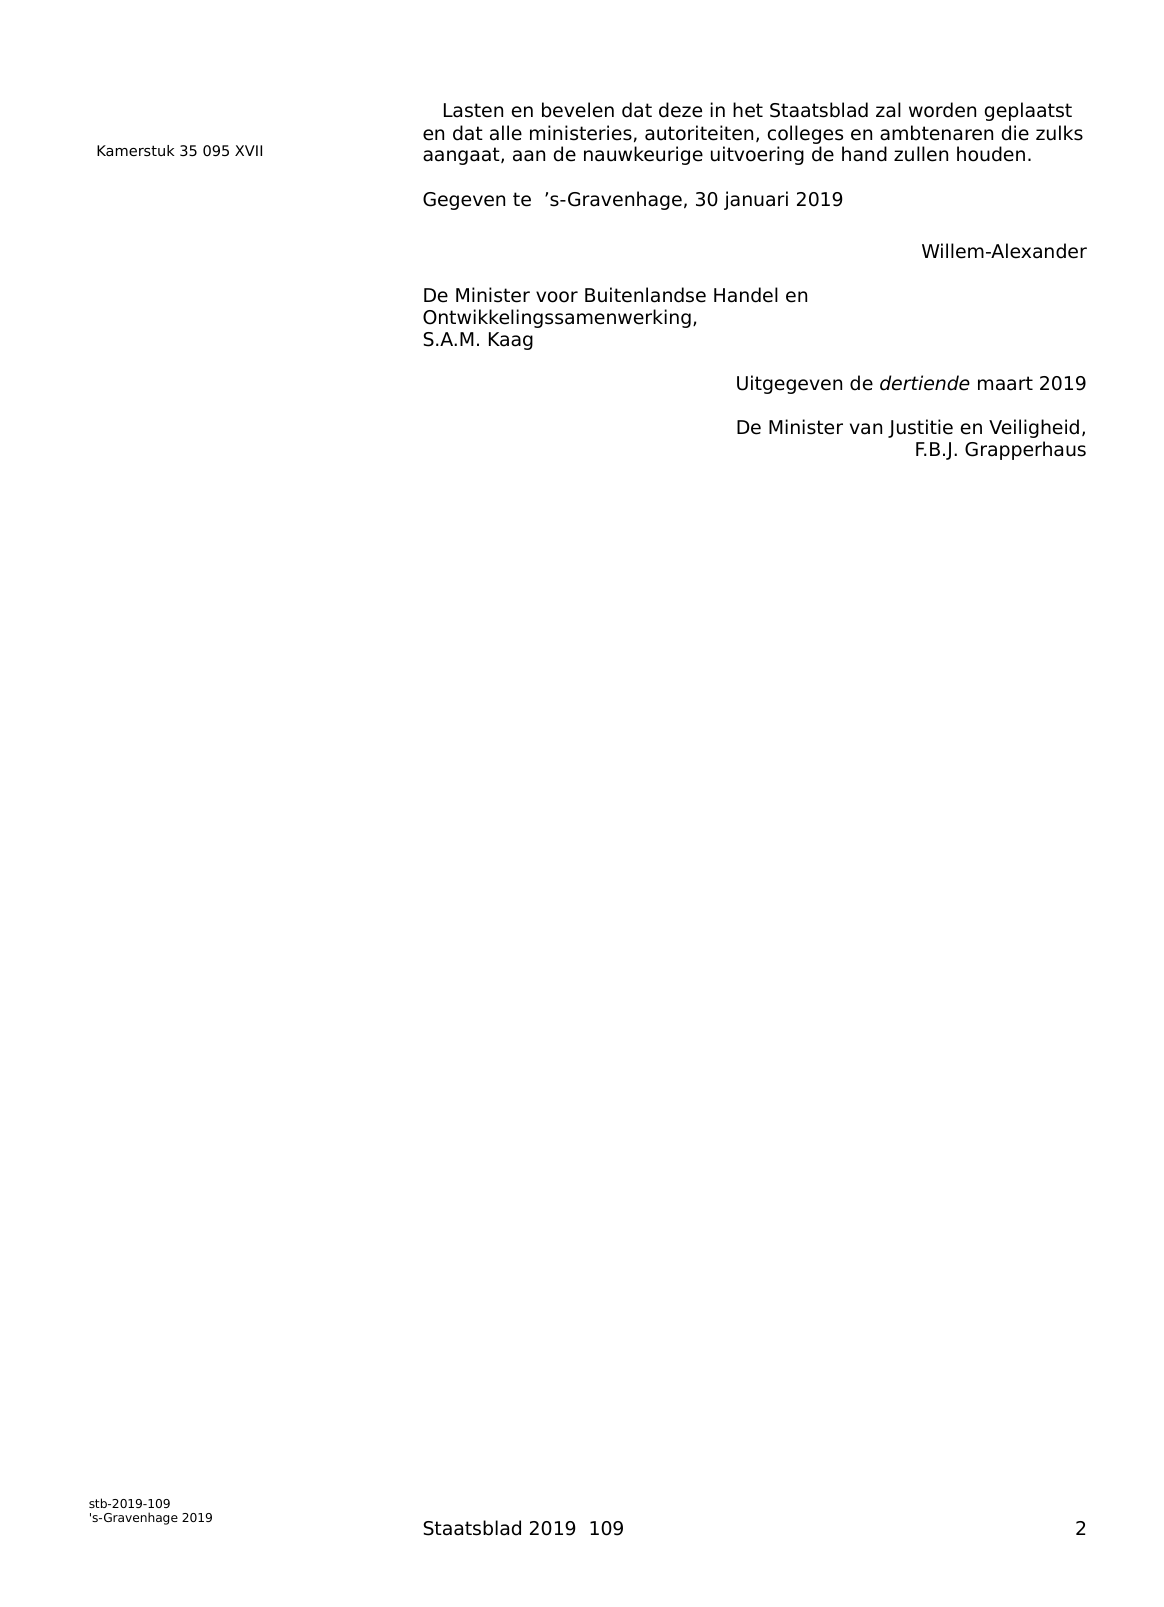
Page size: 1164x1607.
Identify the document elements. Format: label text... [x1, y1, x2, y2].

text De Minister voor Buitenlandse Handel en Ontwikkelingssamenwerking, S.A.M. Kaag [422, 285, 1087, 351]
text Lasten en bevelen dat deze in het Staatsblad zal worden geplaatst en dat alle ministeries, autoriteiten, colleges en ambtenaren die zulks aangaat, aan de nauwkeurige uitvoering de hand zullen houden. [422, 100, 1087, 166]
text Willem-Alexander [422, 241, 1087, 262]
text Gegeven te ’s-Gravenhage, 30 januari 2019 [422, 188, 1087, 211]
text De Minister van Justitie en Veiligheid, F.B.J. Grapperhaus [422, 417, 1087, 461]
text Uitgegeven de dertiende maart 2019 [422, 373, 1087, 395]
text 's-Gravenhage 2019 [88, 1511, 323, 1525]
text Kamerstuk 35 095 XVII [77, 143, 396, 160]
text stb-2019-109 [88, 1497, 323, 1511]
